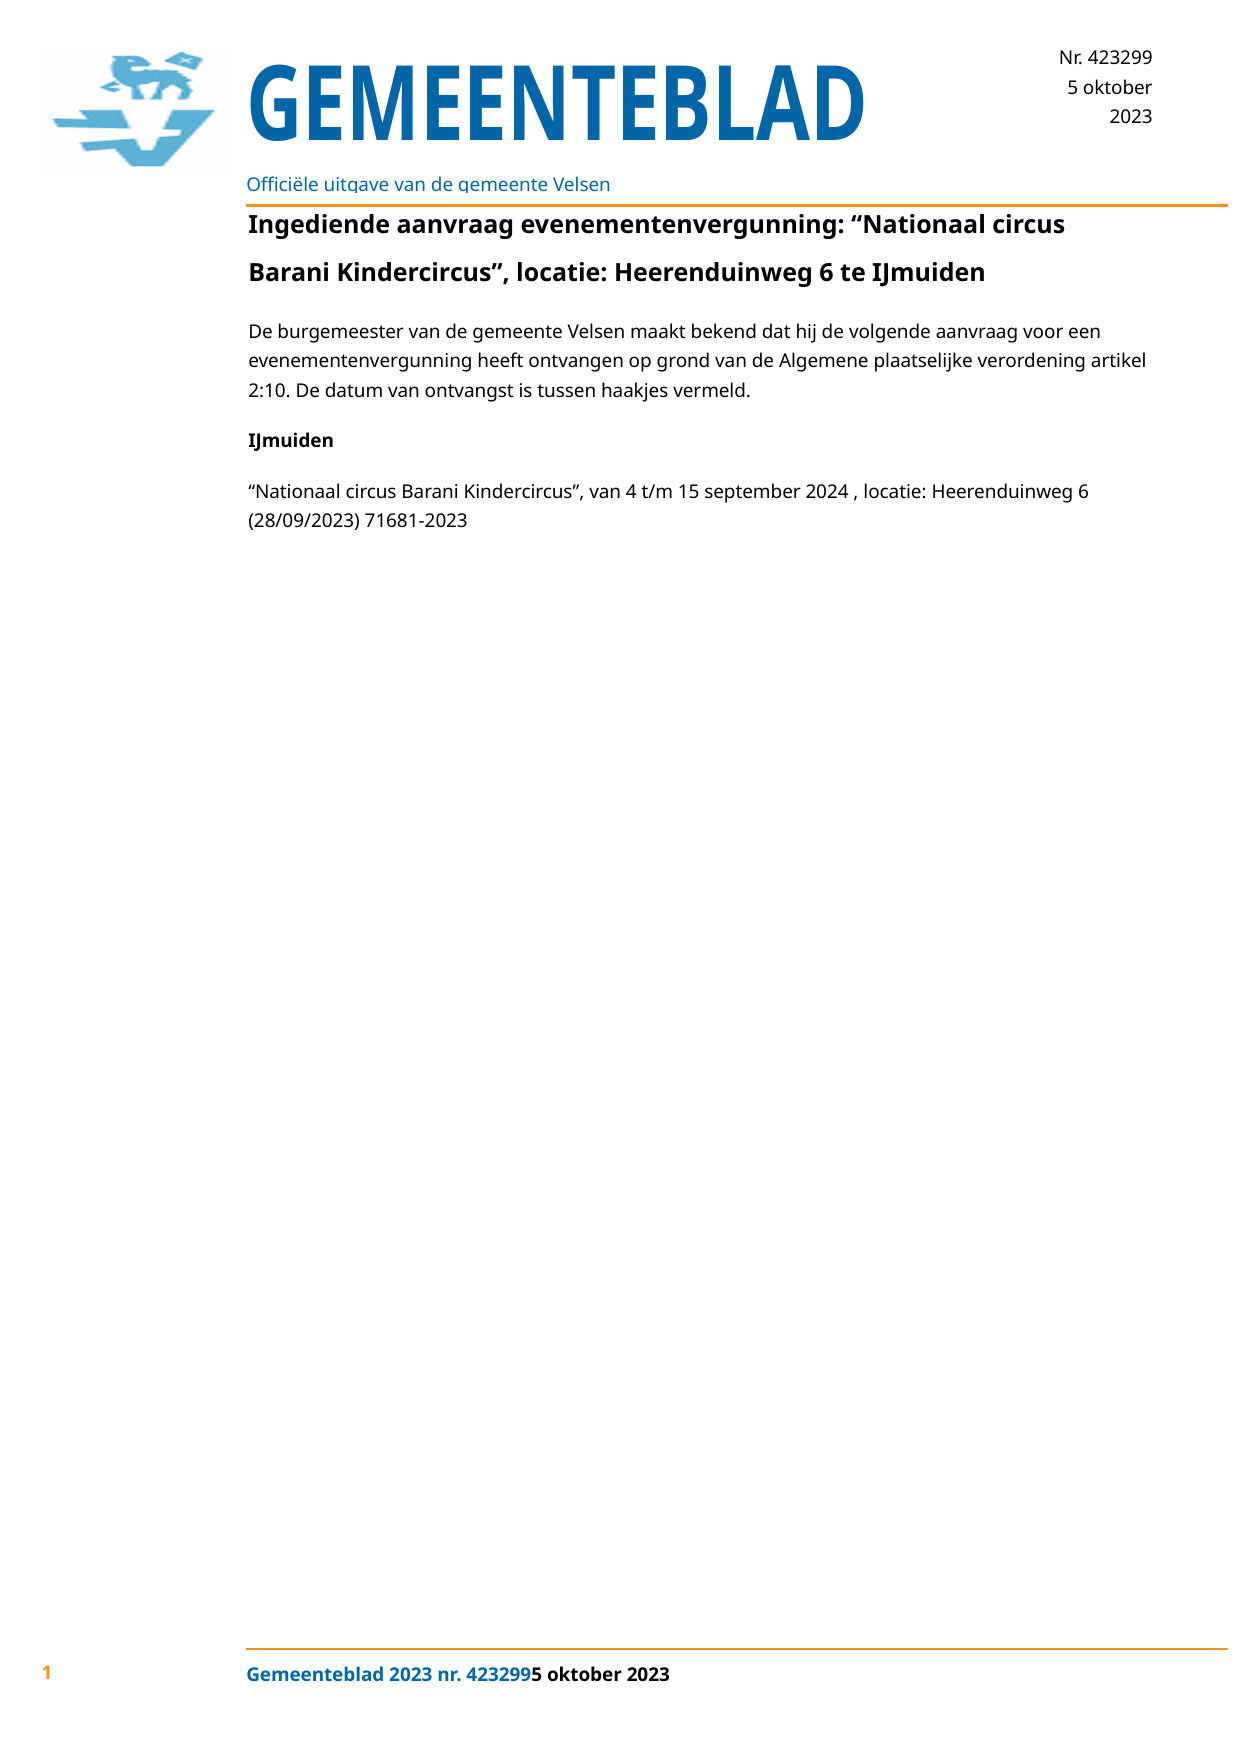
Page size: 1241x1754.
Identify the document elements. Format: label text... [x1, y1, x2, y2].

text Ingediende aanvraag evenementenvergunning: “Nationaal circus Barani Kindercircus”, locatie: Heerenduinweg 6 te IJmuiden [248, 207, 1152, 288]
text De burgemeester van de gemeente Velsen maakt bekend dat hij de volgende aanvraag voor een evenementenvergunning heeft ontvangen op grond van de Algemene plaatselijke verordening artikel 2:10. De datum van ontvangst is tussen haakjes vermeld. [248, 318, 1152, 403]
text IJmuiden [248, 427, 1152, 453]
picture [41, 47, 231, 172]
text “Nationaal circus Barani Kindercircus”, van 4 t/m 15 september 2024 , locatie: Heerenduinweg 6 (28/09/2023) 71681-2023 [248, 478, 1152, 533]
